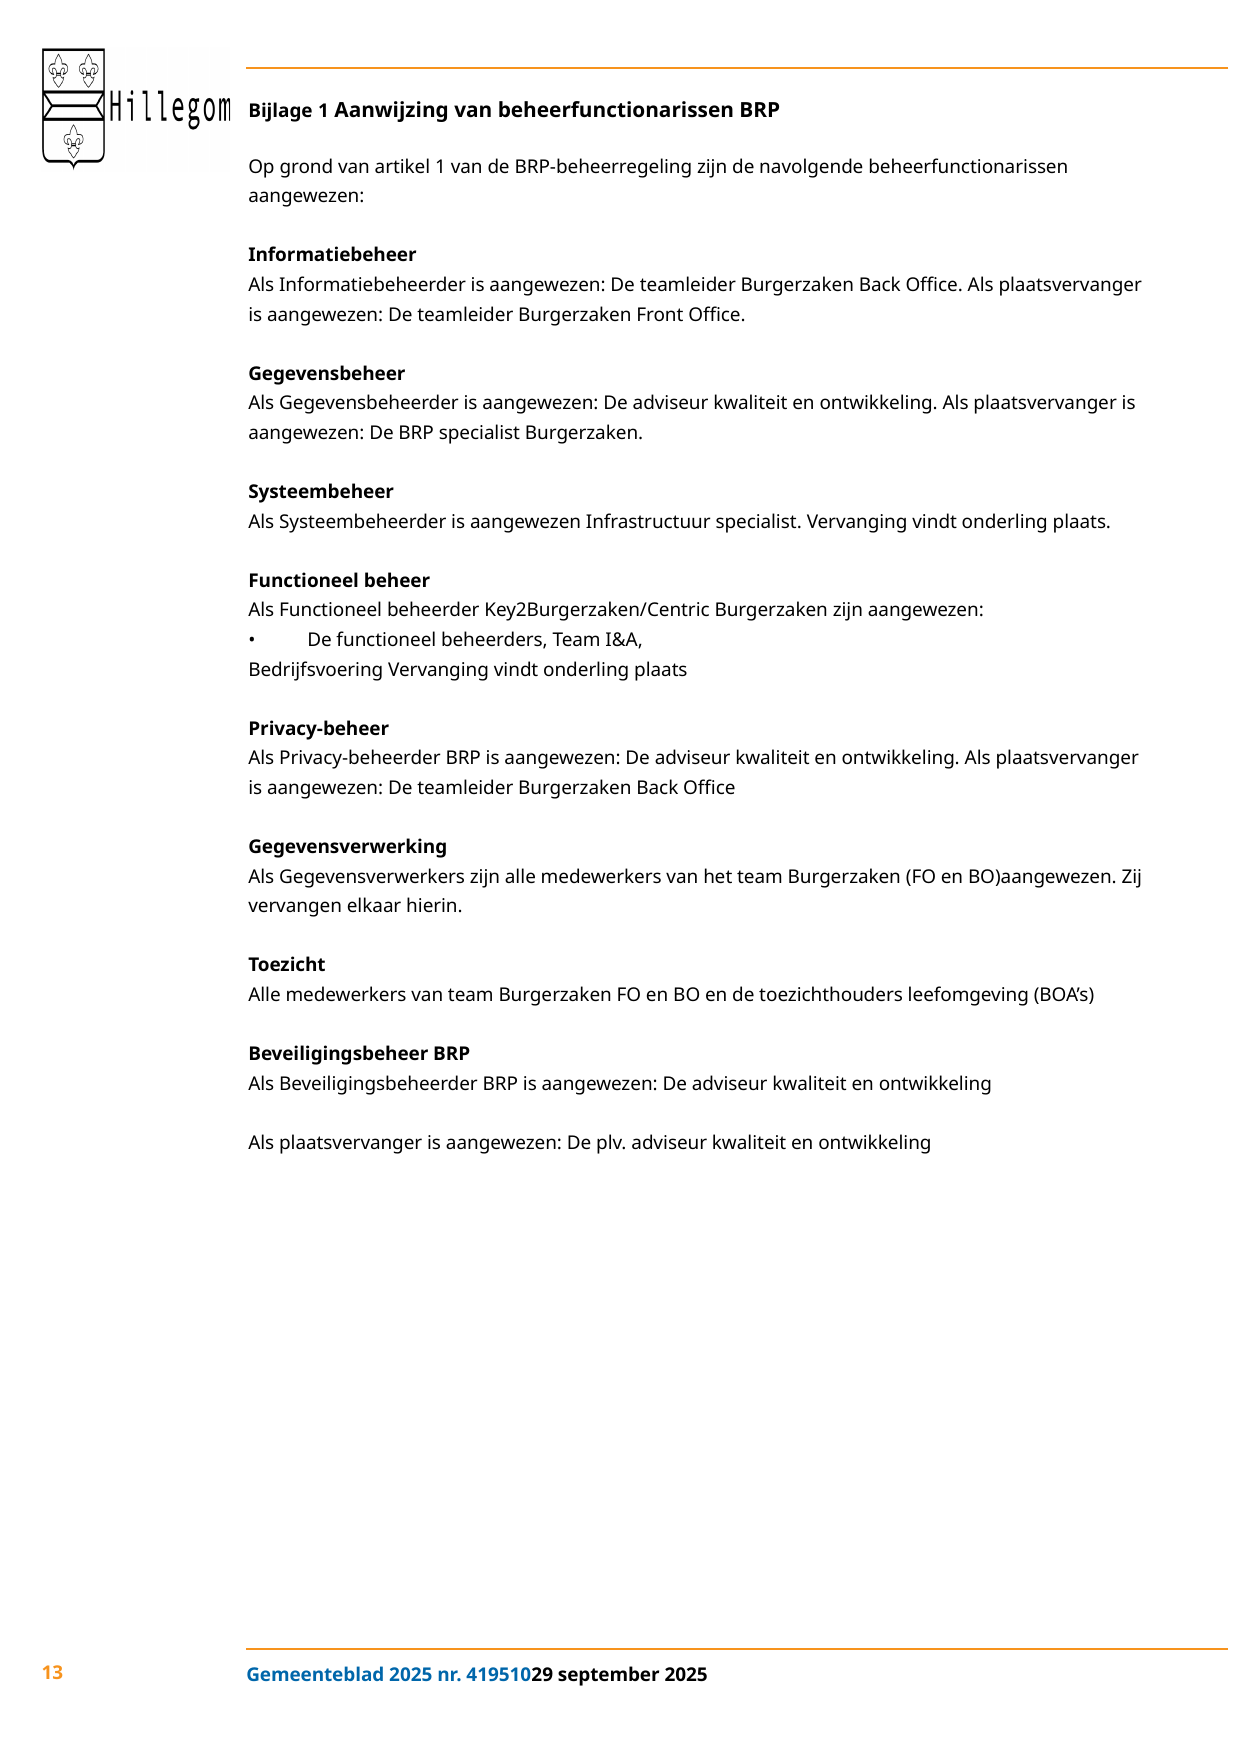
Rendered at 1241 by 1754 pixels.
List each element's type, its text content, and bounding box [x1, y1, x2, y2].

text Gegevensbeheer [248, 360, 1152, 386]
text Als plaatsvervanger is aangewezen: De plv. adviseur kwaliteit en ontwikkeling [248, 1129, 1152, 1155]
text Op grond van artikel 1 van de BRP-beheerregeling zijn de navolgende beheerfunctionarissen aangewezen: [248, 153, 1152, 208]
text Als Informatiebeheerder is aangewezen: De teamleider Burgerzaken Back Office. Als plaatsvervanger is aangewezen: De teamleider Burgerzaken Front Office. [248, 271, 1152, 327]
list De functioneel beheerders, Team I&A, [248, 626, 1152, 652]
text Als Privacy-beheerder BRP is aangewezen: De adviseur kwaliteit en ontwikkeling. Als plaatsvervanger is aangewezen: De teamleider Burgerzaken Back Office [248, 744, 1152, 800]
text Functioneel beheer [248, 567, 1152, 593]
text Als Gegevensverwerkers zijn alle medewerkers van het team Burgerzaken (FO en BO)aangewezen. Zij vervangen elkaar hierin. [248, 863, 1152, 918]
text Alle medewerkers van team Burgerzaken FO en BO en de toezichthouders leefomgeving (BOA’s) [248, 981, 1152, 1007]
text Toezicht [248, 952, 1152, 977]
text Informatiebeheer [248, 242, 1152, 267]
text Privacy-beheer [248, 715, 1152, 741]
picture [41, 47, 231, 172]
text Beveiligingsbeheer BRP [248, 1040, 1152, 1066]
text Systeembeheer [248, 478, 1152, 504]
text Als Gegevensbeheerder is aangewezen: De adviseur kwaliteit en ontwikkeling. Als plaatsvervanger is aangewezen: De BRP specialist Burgerzaken. [248, 389, 1152, 445]
text Als Systeembeheerder is aangewezen Infrastructuur specialist. Vervanging vindt onderling plaats. [248, 508, 1152, 534]
text Bedrijfsvoering Vervanging vindt onderling plaats [248, 656, 1152, 682]
text Als Functioneel beheerder Key2Burgerzaken/Centric Burgerzaken zijn aangewezen: [248, 597, 1152, 622]
text Bijlage 1 Aanwijzing van beheerfunctionarissen BRP [248, 95, 1152, 123]
text Als Beveiligingsbeheerder BRP is aangewezen: De adviseur kwaliteit en ontwikkeling [248, 1070, 1152, 1096]
text Gegevensverwerking [248, 833, 1152, 859]
